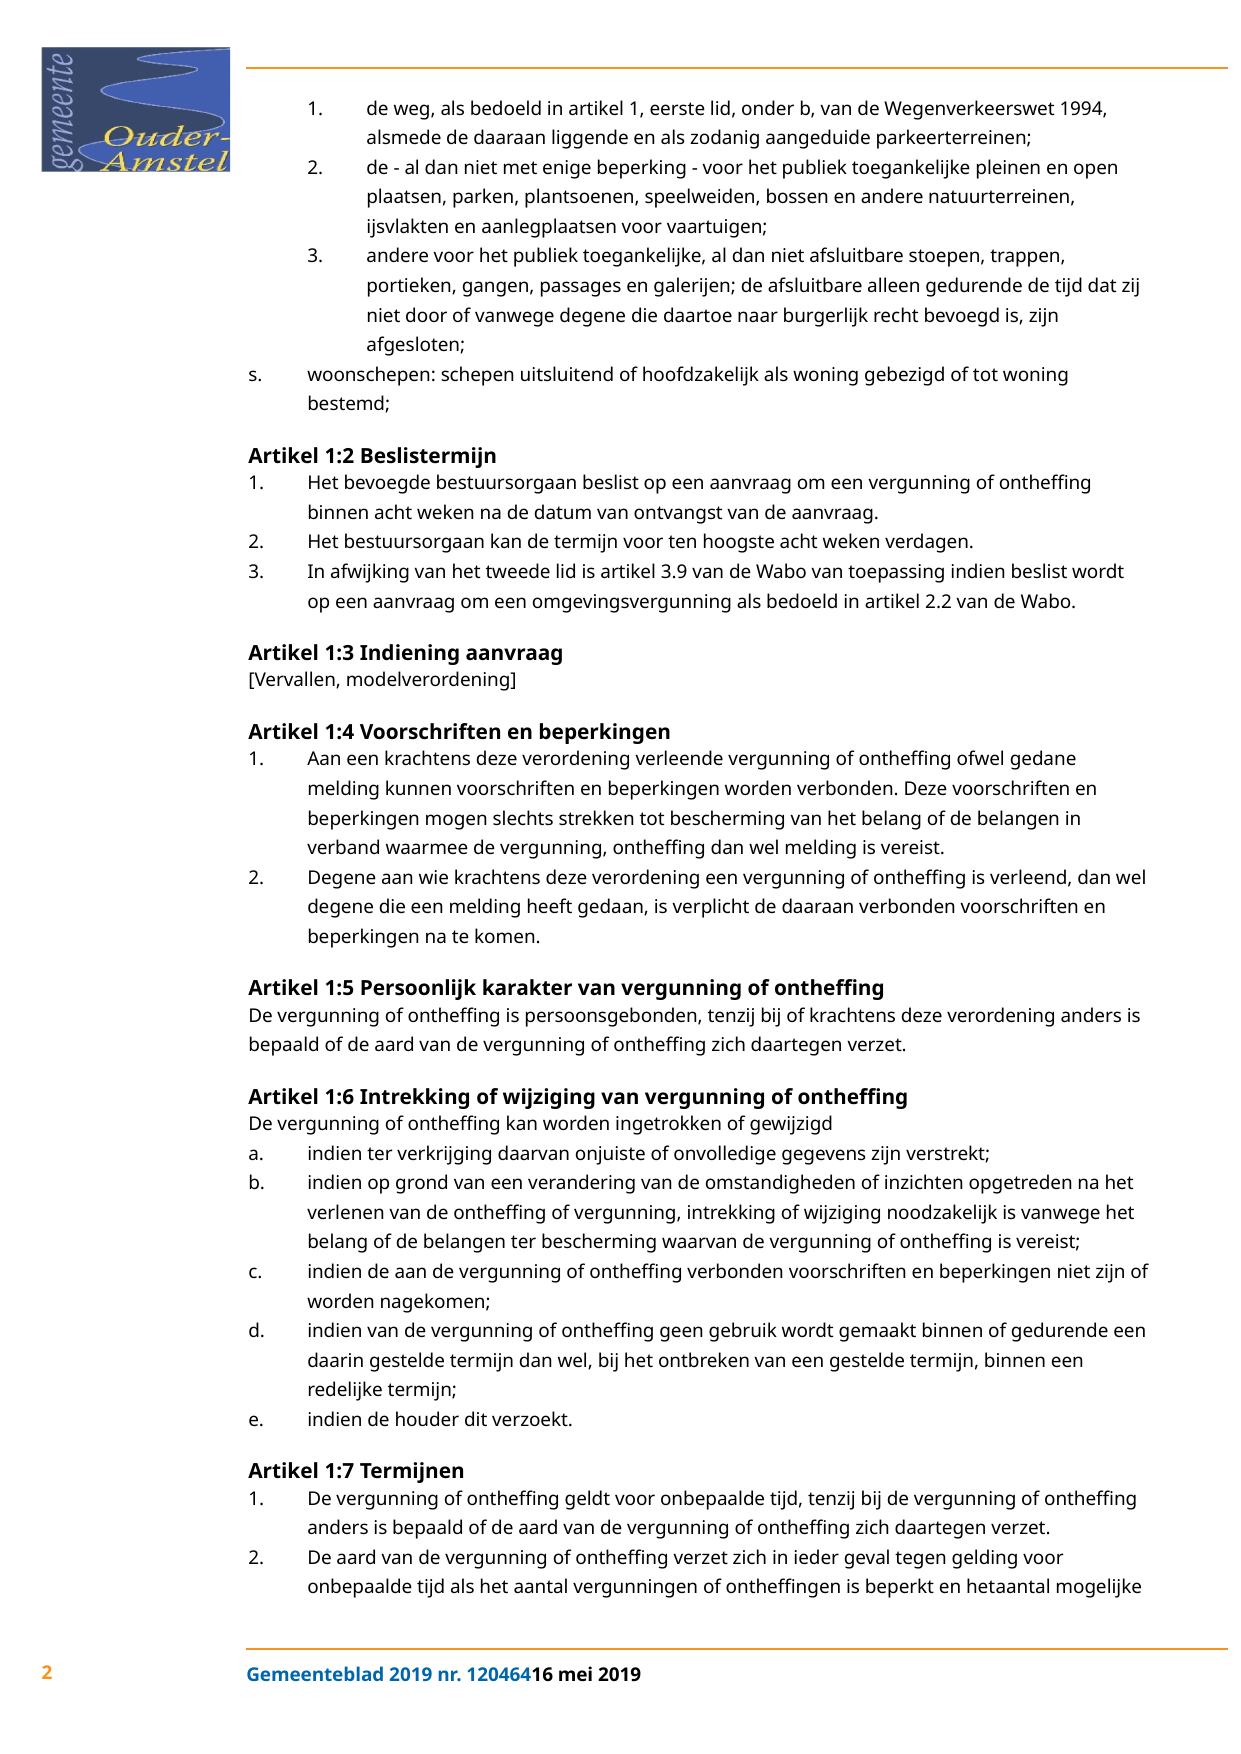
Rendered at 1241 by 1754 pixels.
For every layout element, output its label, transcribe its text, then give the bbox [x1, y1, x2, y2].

list De aard van de vergunning of ontheffing verzet zich in ieder geval tegen gelding voor onbepaalde tijd als het aantal vergunningen of ontheffingen is beperkt en hetaantal mogelijke [248, 1544, 1152, 1599]
list de - al dan niet met enige beperking - voor het publiek toegankelijke pleinen en open plaatsen, parken, plantsoenen, speelweiden, bossen en andere natuurterreinen, ijsvlakten en aanlegplaatsen voor vaartuigen; [307, 154, 1152, 239]
list Het bestuursorgaan kan de termijn voor ten hoogste acht weken verdagen. [248, 529, 1152, 554]
list woonschepen: schepen uitsluitend of hoofdzakelijk als woning gebezigd of tot woning bestemd; [248, 361, 1152, 416]
text De vergunning of ontheffing kan worden ingetrokken of gewijzigd [248, 1110, 1152, 1136]
text De vergunning of ontheffing is persoonsgebonden, tenzij bij of krachtens deze verordening anders is bepaald of de aard van de vergunning of ontheffing zich daartegen verzet. [248, 1002, 1152, 1057]
list indien ter verkrijging daarvan onjuiste of onvolledige gegevens zijn verstrekt; [248, 1140, 1152, 1166]
text Artikel 1:7 Termijnen [248, 1457, 1152, 1485]
list indien de aan de vergunning of ontheffing verbonden voorschriften en beperkingen niet zijn of worden nagekomen; [248, 1258, 1152, 1313]
list de weg, als bedoeld in artikel 1, eerste lid, onder b, van de Wegenverkeerswet 1994, alsmede de daaraan liggende en als zodanig aangeduide parkeerterreinen; [307, 95, 1152, 150]
list indien van de vergunning of ontheffing geen gebruik wordt gemaakt binnen of gedurende een daarin gestelde termijn dan wel, bij het ontbreken van een gestelde termijn, binnen een redelijke termijn; [248, 1317, 1152, 1402]
text Artikel 1:5 Persoonlijk karakter van vergunning of ontheffing [248, 973, 1152, 1002]
text Artikel 1:2 Beslistermijn [248, 441, 1152, 469]
list indien de houder dit verzoekt. [248, 1406, 1152, 1432]
text Artikel 1:6 Intrekking of wijziging van vergunning of ontheffing [248, 1082, 1152, 1110]
text Artikel 1:4 Voorschriften en beperkingen [248, 717, 1152, 746]
list andere voor het publiek toegankelijke, al dan niet afsluitbare stoepen, trappen, portieken, gangen, passages en galerijen; de afsluitbare alleen gedurende de tijd dat zij niet door of vanwege degene die daartoe naar burgerlijk recht bevoegd is, zijn afgesloten; [307, 243, 1152, 357]
picture [41, 47, 231, 172]
list Aan een krachtens deze verordening verleende vergunning of ontheffing ofwel gedane melding kunnen voorschriften en beperkingen worden verbonden. Deze voorschriften en beperkingen mogen slechts strekken tot bescherming van het belang of de belangen in verband waarmee de vergunning, ontheffing dan wel melding is vereist. [248, 746, 1152, 860]
list De vergunning of ontheffing geldt voor onbepaalde tijd, tenzij bij de vergunning of ontheffing anders is bepaald of de aard van de vergunning of ontheffing zich daartegen verzet. [248, 1485, 1152, 1540]
list Het bevoegde bestuursorgaan beslist op een aanvraag om een vergunning of ontheffing binnen acht weken na de datum van ontvangst van de aanvraag. [248, 469, 1152, 525]
list Degene aan wie krachtens deze verordening een vergunning of ontheffing is verleend, dan wel degene die een melding heeft gedaan, is verplicht de daaraan verbonden voorschriften en beperkingen na te komen. [248, 864, 1152, 949]
text [Vervallen, modelverordening] [248, 667, 1152, 692]
text Artikel 1:3 Indiening aanvraag [248, 638, 1152, 667]
list In afwijking van het tweede lid is artikel 3.9 van de Wabo van toepassing indien beslist wordt op een aanvraag om een omgevingsvergunning als bedoeld in artikel 2.2 van de Wabo. [248, 558, 1152, 613]
list indien op grond van een verandering van de omstandigheden of inzichten opgetreden na het verlenen van de ontheffing of vergunning, intrekking of wijziging noodzakelijk is vanwege het belang of de belangen ter bescherming waarvan de vergunning of ontheffing is vereist; [248, 1169, 1152, 1254]
